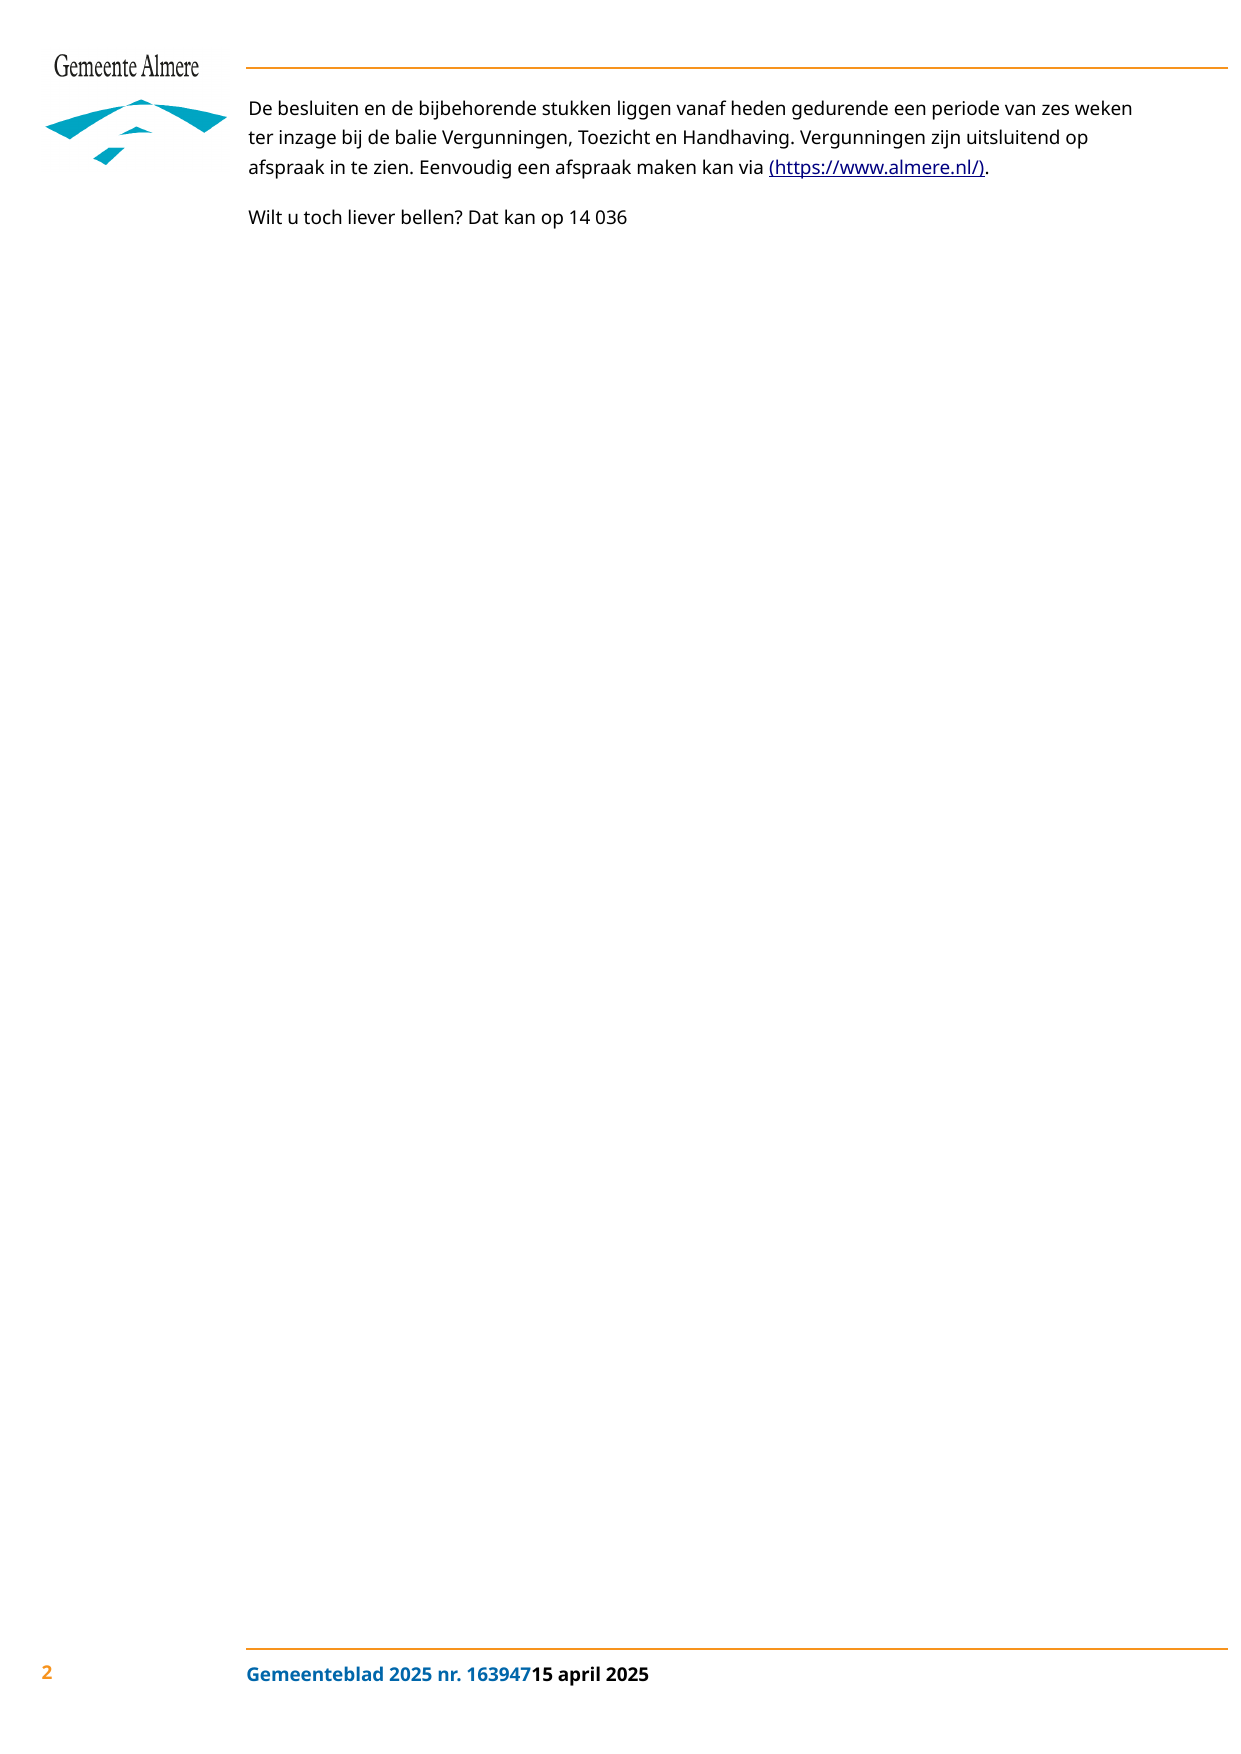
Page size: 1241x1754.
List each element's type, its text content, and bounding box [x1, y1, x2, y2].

text De besluiten en de bijbehorende stukken liggen vanaf heden gedurende een periode van zes weken ter inzage bij de balie Vergunningen, Toezicht en Handhaving. Vergunningen zijn uitsluitend op afspraak in te zien. Eenvoudig een afspraak maken kan via (https://www.almere.nl/). [248, 95, 1152, 180]
picture [41, 47, 231, 172]
text Wilt u toch liever bellen? Dat kan op 14 036 [248, 204, 1152, 230]
